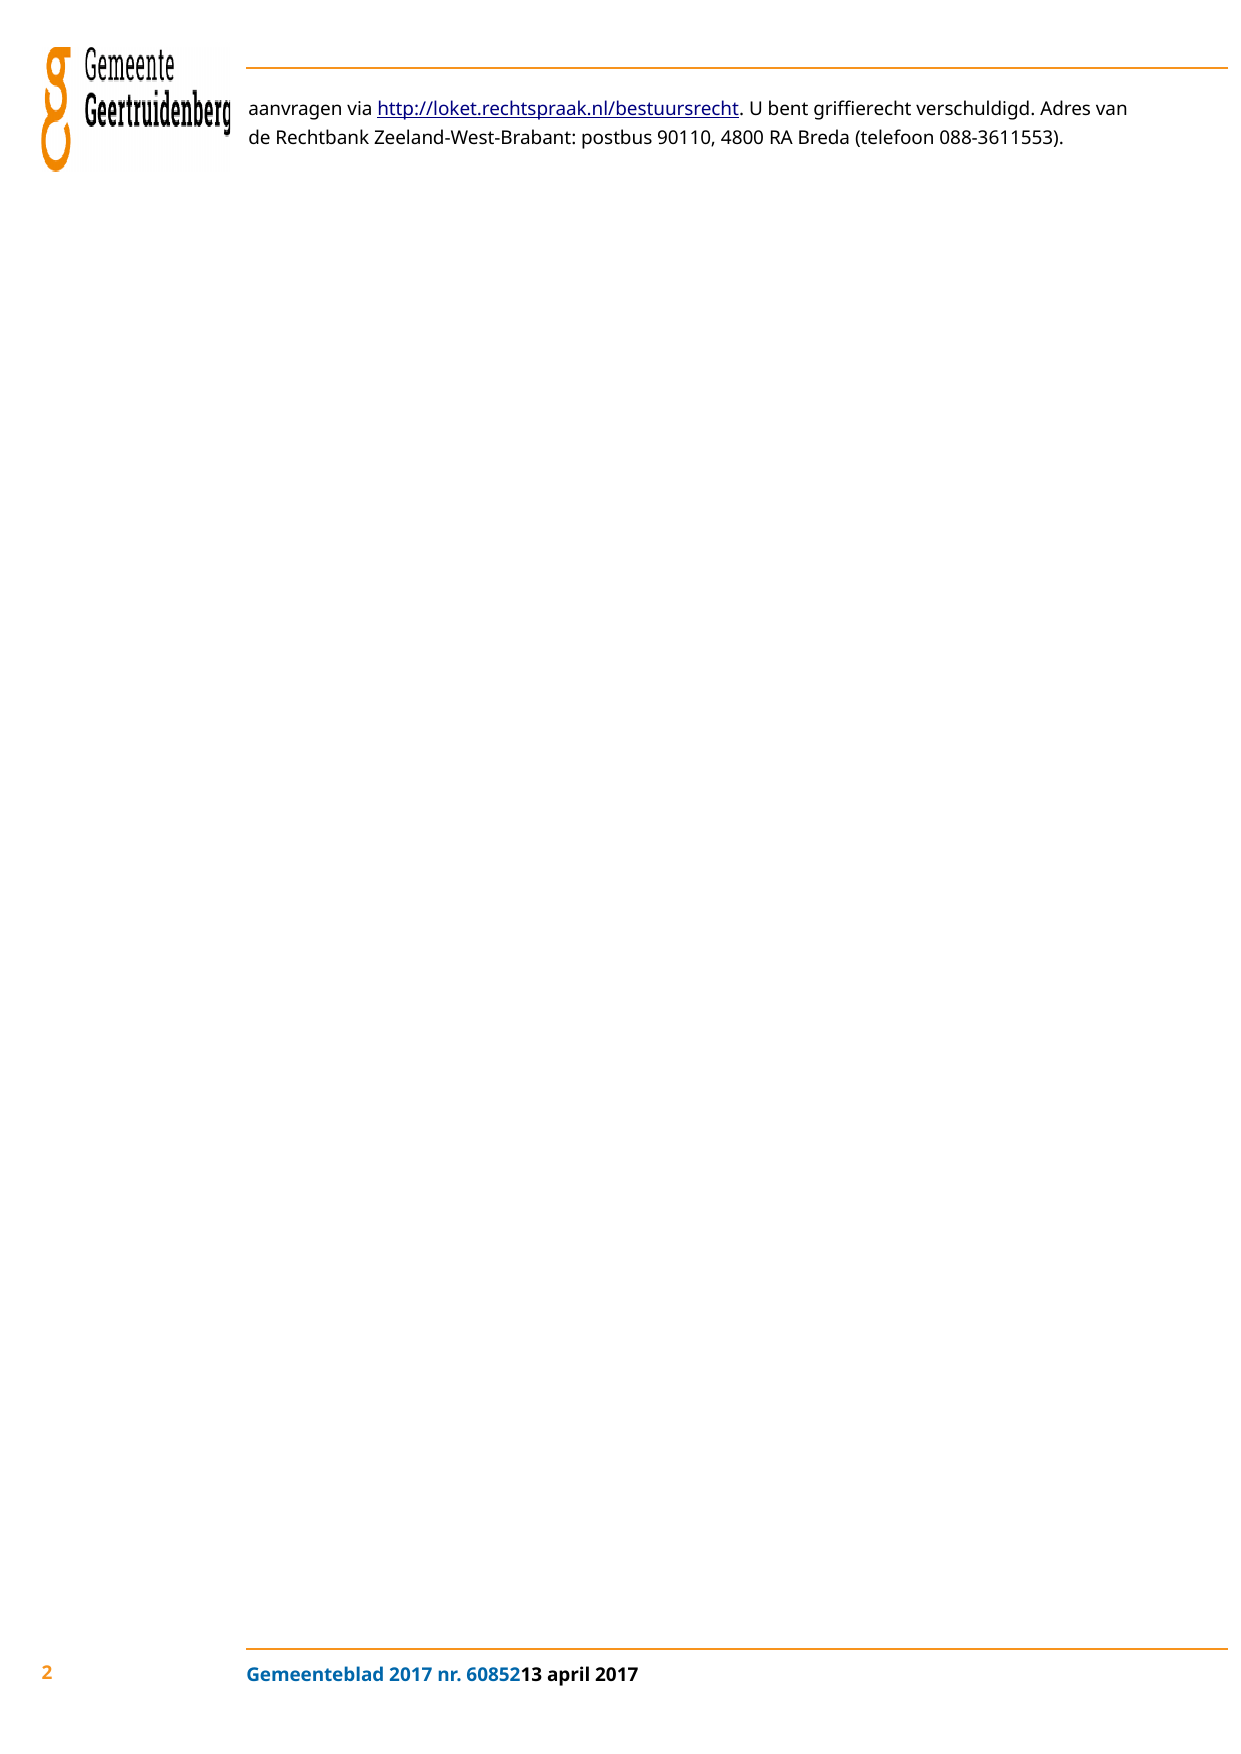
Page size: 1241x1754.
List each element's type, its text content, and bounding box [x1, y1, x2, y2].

text aanvragen via http://loket.rechtspraak.nl/bestuursrecht. U bent griffierecht verschuldigd. Adres van de Rechtbank Zeeland-West-Brabant: postbus 90110, 4800 RA Breda (telefoon 088-3611553). [248, 95, 1152, 150]
picture [41, 47, 231, 172]
